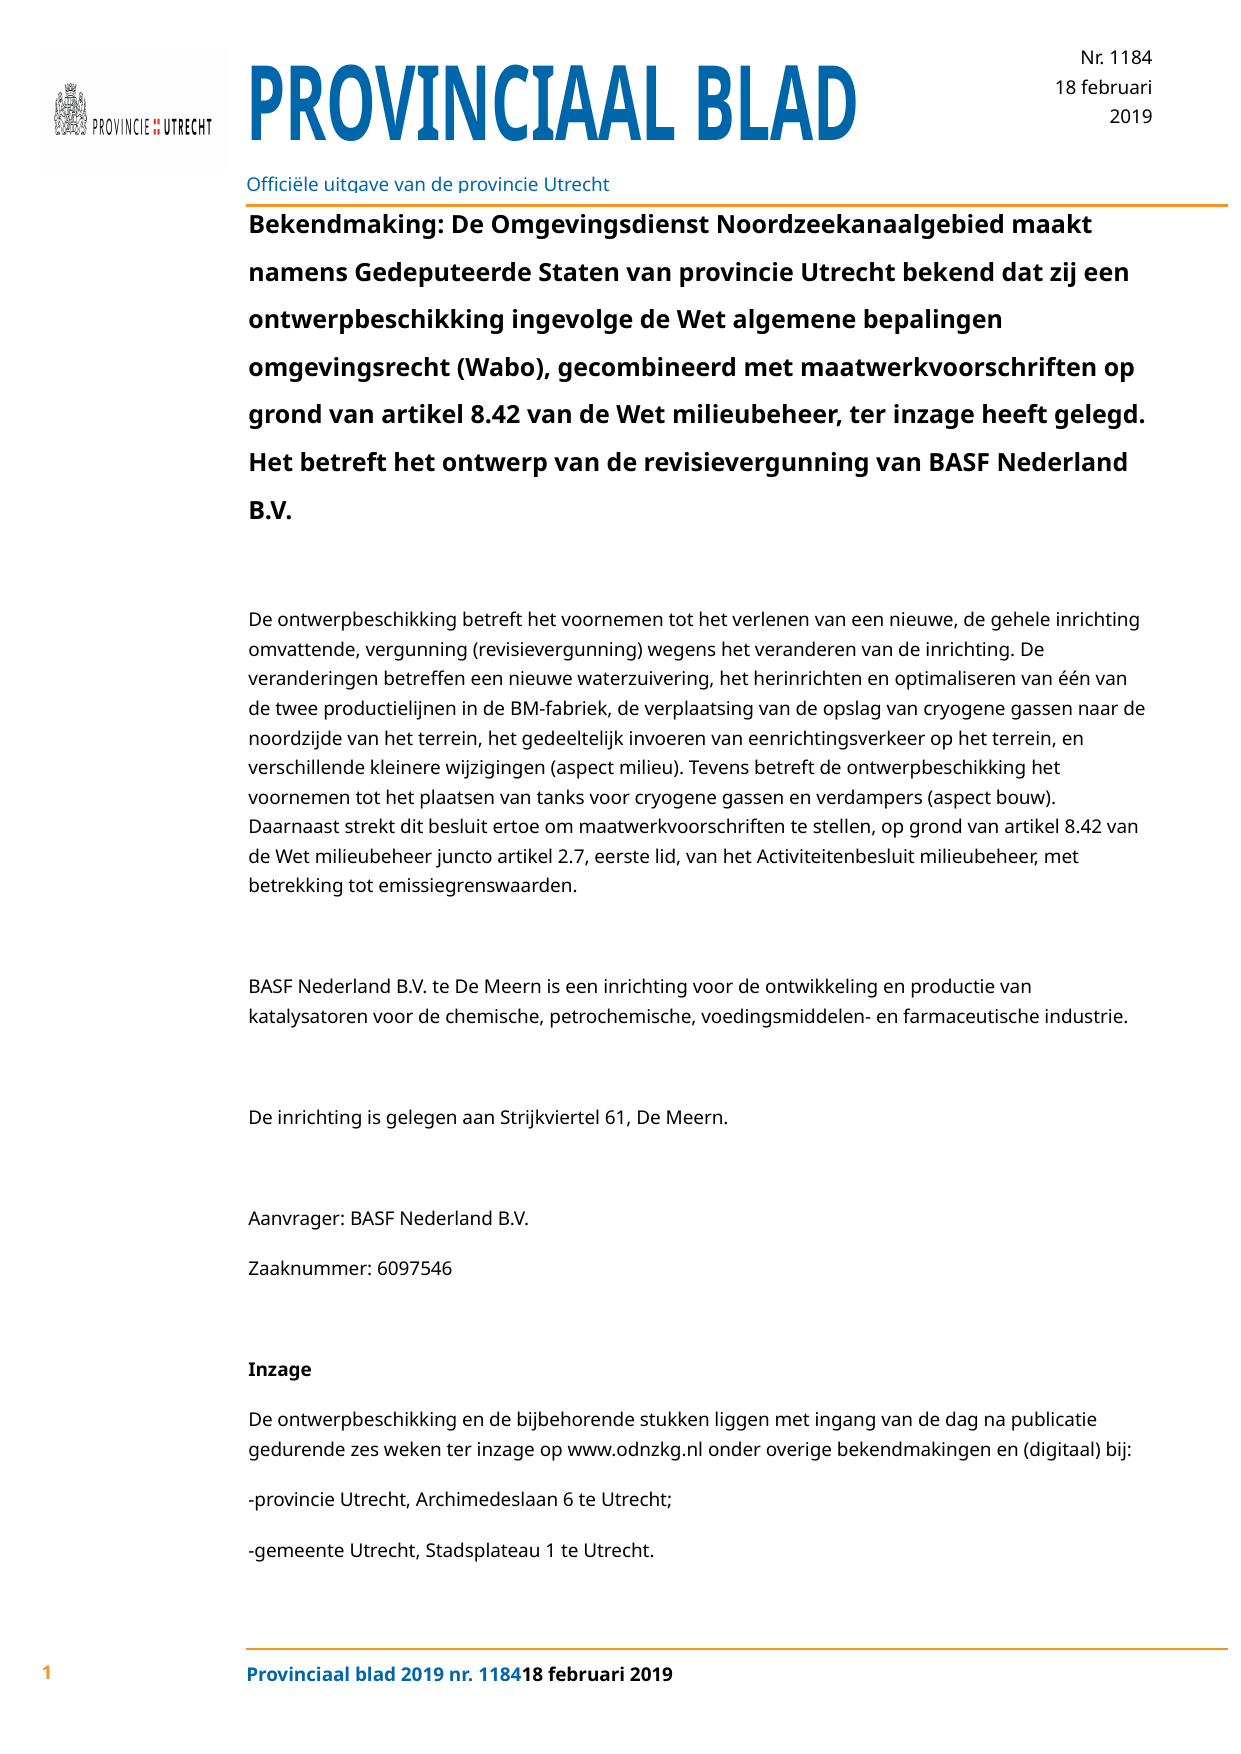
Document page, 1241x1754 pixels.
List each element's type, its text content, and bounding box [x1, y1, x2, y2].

picture [41, 47, 231, 172]
text Bekendmaking: De Omgevingsdienst Noordzeekanaalgebied maakt namens Gedeputeerde Staten van provincie Utrecht bekend dat zij een ontwerpbeschikking ingevolge de Wet algemene bepalingen omgevingsrecht (Wabo), gecombineerd met maatwerkvoorschriften op grond van artikel 8.42 van de Wet milieubeheer, ter inzage heeft gelegd. Het betreft het ontwerp van de revisievergunning van BASF Nederland B.V. [248, 207, 1152, 526]
text De ontwerpbeschikking en de bijbehorende stukken liggen met ingang van de dag na publicatie gedurende zes weken ter inzage op www.odnzkg.nl onder overige bekendmakingen en (digitaal) bij: [248, 1406, 1152, 1462]
text -provincie Utrecht, Archimedeslaan 6 te Utrecht; [248, 1486, 1152, 1512]
text Inzage [248, 1356, 1152, 1382]
text Aanvrager: BASF Nederland B.V. [248, 1205, 1152, 1230]
text De inrichting is gelegen aan Strijkviertel 61, De Meern. [248, 1104, 1152, 1129]
text De ontwerpbeschikking betreft het voornemen tot het verlenen van een nieuwe, de gehele inrichting omvattende, vergunning (revisievergunning) wegens het veranderen van de inrichting. De veranderingen betreffen een nieuwe waterzuivering, het herinrichten en optimaliseren van één van de twee productielijnen in de BM-fabriek, de verplaatsing van de opslag van cryogene gassen naar de noordzijde van het terrein, het gedeeltelijk invoeren van eenrichtingsverkeer op het terrein, en verschillende kleinere wijzigingen (aspect milieu). Tevens betreft de ontwerpbeschikking het voornemen tot het plaatsen van tanks voor cryogene gassen en verdampers (aspect bouw). Daarnaast strekt dit besluit ertoe om maatwerkvoorschriften te stellen, op grond van artikel 8.42 van de Wet milieubeheer juncto artikel 2.7, eerste lid, van het Activiteitenbesluit milieubeheer, met betrekking tot emissiegrenswaarden. [248, 606, 1152, 898]
text Zaaknummer: 6097546 [248, 1255, 1152, 1281]
text BASF Nederland B.V. te De Meern is een inrichting voor de ontwikkeling en productie van katalysatoren voor de chemische, petrochemische, voedingsmiddelen- en farmaceutische industrie. [248, 973, 1152, 1029]
text -gemeente Utrecht, Stadsplateau 1 te Utrecht. [248, 1537, 1152, 1562]
